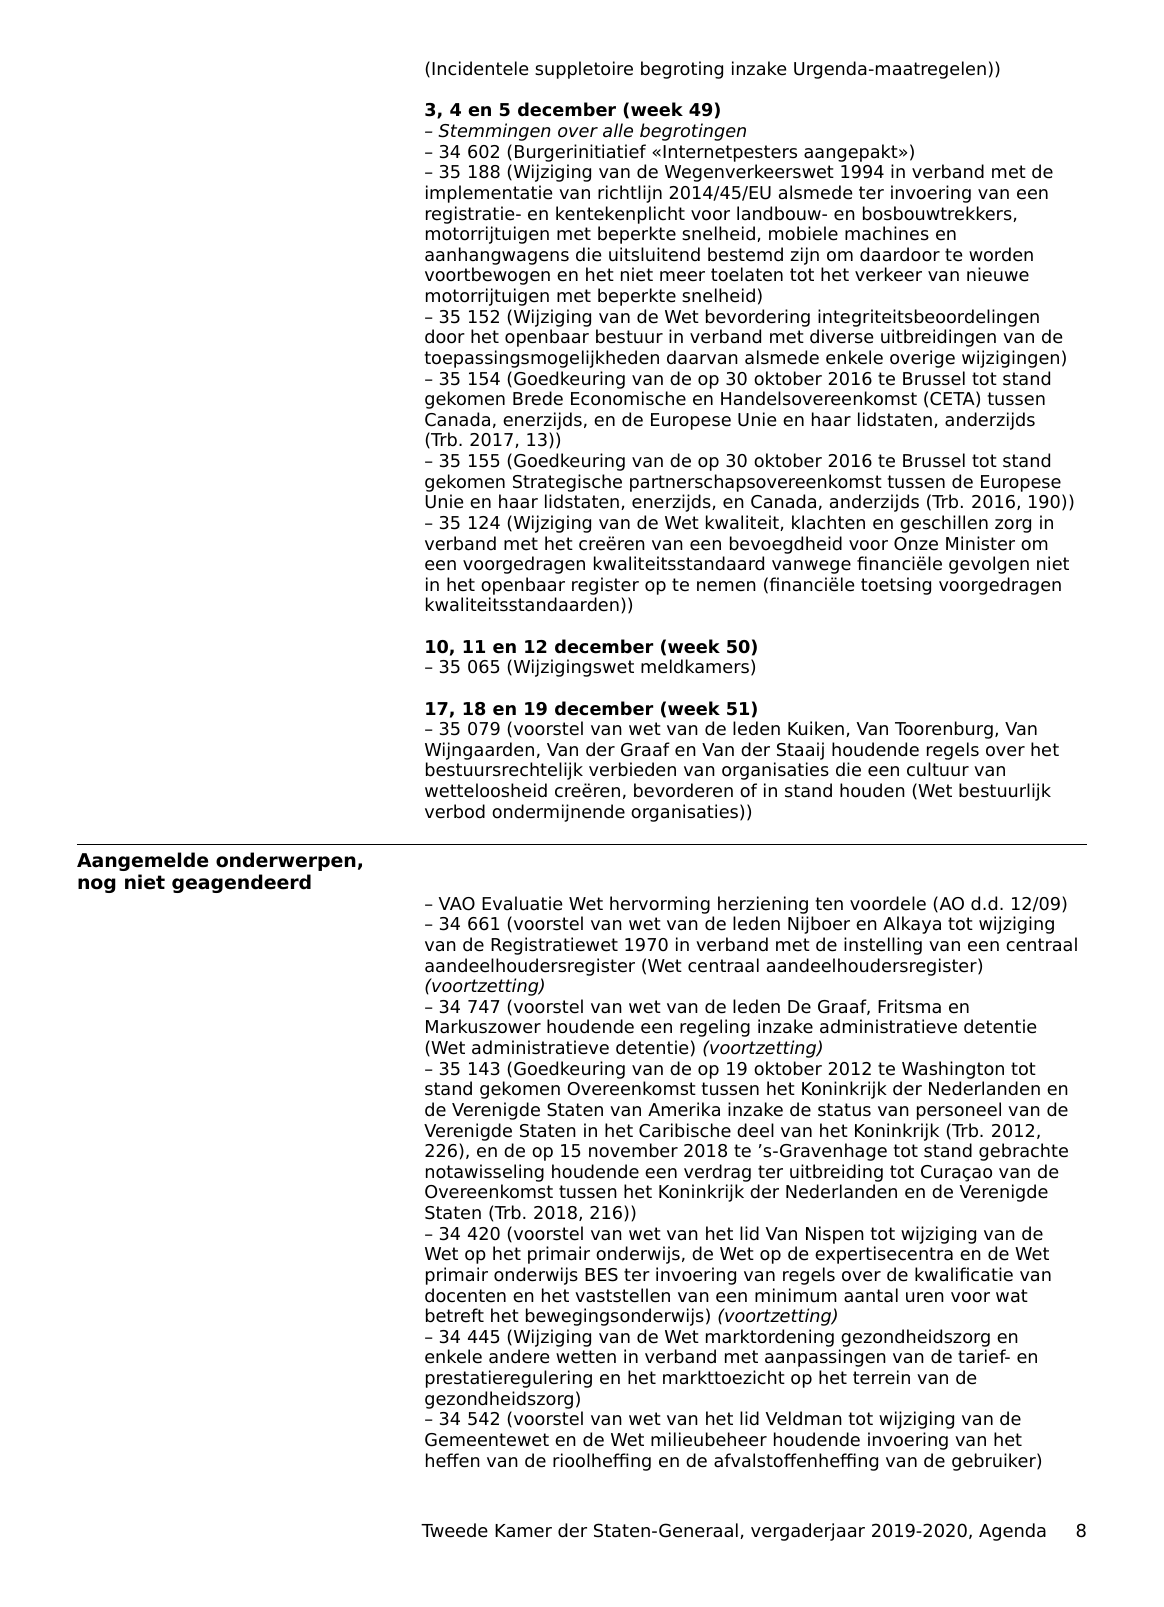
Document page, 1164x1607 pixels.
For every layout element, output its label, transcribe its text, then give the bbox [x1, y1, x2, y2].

table_cell [401, 162, 418, 307]
table_cell [401, 80, 418, 100]
table_cell – 35 152 (Wijziging van de Wet bevordering integriteitsbeoordelingen door het openbaar bestuur in verband met diverse uitbreidingen van de toepassingsmogelijkheden daarvan alsmede enkele overige wijzigingen) [418, 307, 1087, 368]
table_header [401, 845, 418, 894]
table_cell [401, 59, 418, 80]
table_cell [401, 142, 418, 162]
table_cell – 34 747 (voorstel van wet van de leden De Graaf, Fritsma en Markuszower houdende een regeling inzake administratieve detentie (Wet administratieve detentie) (voortzetting) [418, 997, 1087, 1059]
table_cell – VAO Evaluatie Wet hervorming herziening ten voordele (AO d.d. 12/09) [418, 894, 1087, 914]
table_cell 10, 11 en 12 december (week 50) [418, 637, 1087, 657]
table_cell [77, 616, 401, 637]
table_header [418, 845, 1087, 894]
table_cell – Stemmingen over alle begrotingen [418, 121, 1087, 142]
table_cell [77, 369, 401, 451]
table_cell – 35 065 (Wijzigingswet meldkamers) [418, 657, 1087, 678]
table_cell [77, 637, 401, 657]
table_cell [77, 699, 401, 719]
table_cell [401, 513, 418, 616]
table_cell [401, 1409, 418, 1471]
table_cell [401, 914, 418, 997]
table_cell – 35 188 (Wijziging van de Wegenverkeerswet 1994 in verband met de implementatie van richtlijn 2014/45/EU alsmede ter invoering van een registratie- en kentekenplicht voor landbouw- en bosbouwtrekkers, motorrijtuigen met beperkte snelheid, mobiele machines en aanhangwagens die uitsluitend bestemd zijn om daardoor te worden voortbewogen en het niet meer toelaten tot het verkeer van nieuwe motorrijtuigen met beperkte snelheid) [418, 162, 1087, 307]
table_cell [401, 451, 418, 513]
table_cell [401, 699, 418, 719]
table_cell [77, 451, 401, 513]
table_cell [401, 616, 418, 637]
table_cell [401, 121, 418, 142]
table_cell – 35 124 (Wijziging van de Wet kwaliteit, klachten en geschillen zorg in verband met het creëren van een bevoegdheid voor Onze Minister om een voorgedragen kwaliteitsstandaard vanwege financiële gevolgen niet in het openbaar register op te nemen (financiële toetsing voorgedragen kwaliteitsstandaarden)) [418, 513, 1087, 616]
table_header Aangemelde onderwerpen, nog niet geagendeerd [77, 845, 401, 894]
table_cell [77, 1059, 401, 1224]
table_cell [77, 307, 401, 368]
table_cell [401, 657, 418, 678]
table_cell (Incidentele suppletoire begroting inzake Urgenda-maatregelen)) [418, 59, 1087, 80]
table_cell – 34 445 (Wijziging van de Wet marktordening gezondheidszorg en enkele andere wetten in verband met aanpassingen van de tarief- en prestatieregulering en het markttoezicht op het terrein van de gezondheidszorg) [418, 1327, 1087, 1409]
table_cell [77, 914, 401, 997]
table_cell [77, 997, 401, 1059]
table_cell – 34 542 (voorstel van wet van het lid Veldman tot wijziging van de Gemeentewet en de Wet milieubeheer houdende invoering van het heffen van de rioolheffing en de afvalstoffenheffing van de gebruiker) [418, 1409, 1087, 1471]
table_cell – 35 079 (voorstel van wet van de leden Kuiken, Van Toorenburg, Van Wijngaarden, Van der Graaf en Van der Staaij houdende regels over het bestuursrechtelijk verbieden van organisaties die een cultuur van wetteloosheid creëren, bevorderen of in stand houden (Wet bestuurlijk verbod ondermijnende organisaties)) [418, 719, 1087, 822]
table_cell 17, 18 en 19 december (week 51) [418, 699, 1087, 719]
table_cell [401, 637, 418, 657]
table_cell [401, 1224, 418, 1327]
table_cell [77, 513, 401, 616]
table_cell [77, 1224, 401, 1327]
table_cell [77, 1409, 401, 1471]
table_cell [77, 80, 401, 100]
table_cell [418, 80, 1087, 100]
table_cell [401, 100, 418, 121]
table_cell [418, 616, 1087, 637]
table_cell [401, 369, 418, 451]
table_cell [401, 1059, 418, 1224]
table_cell – 34 602 (Burgerinitiatief «Internetpesters aangepakt») [418, 142, 1087, 162]
table_cell – 34 420 (voorstel van wet van het lid Van Nispen tot wijziging van de Wet op het primair onderwijs, de Wet op de expertisecentra en de Wet primair onderwijs BES ter invoering van regels over de kwalificatie van docenten en het vaststellen van een minimum aantal uren voor wat betreft het bewegingsonderwijs) (voortzetting) [418, 1224, 1087, 1327]
table_cell 3, 4 en 5 december (week 49) [418, 100, 1087, 121]
table_cell – 35 143 (Goedkeuring van de op 19 oktober 2012 te Washington tot stand gekomen Overeenkomst tussen het Koninkrijk der Nederlanden en de Verenigde Staten van Amerika inzake de status van personeel van de Verenigde Staten in het Caribische deel van het Koninkrijk (Trb. 2012, 226), en de op 15 november 2018 te ’s-Gravenhage tot stand gebrachte notawisseling houdende een verdrag ter uitbreiding tot Curaçao van de Overeenkomst tussen het Koninkrijk der Nederlanden en de Verenigde Staten (Trb. 2018, 216)) [418, 1059, 1087, 1224]
table_cell [401, 1327, 418, 1409]
table_cell [77, 1327, 401, 1409]
table_cell [77, 121, 401, 142]
table_cell [401, 678, 418, 698]
table_cell [77, 894, 401, 914]
table_cell [401, 894, 418, 914]
table_cell [418, 678, 1087, 698]
table_cell – 34 661 (voorstel van wet van de leden Nijboer en Alkaya tot wijziging van de Registratiewet 1970 in verband met de instelling van een centraal aandeelhoudersregister (Wet centraal aandeelhoudersregister) (voortzetting) [418, 914, 1087, 997]
table_cell [77, 162, 401, 307]
table_cell – 35 154 (Goedkeuring van de op 30 oktober 2016 te Brussel tot stand gekomen Brede Economische en Handelsovereenkomst (CETA) tussen Canada, enerzijds, en de Europese Unie en haar lidstaten, anderzijds (Trb. 2017, 13)) [418, 369, 1087, 451]
table_cell [77, 59, 401, 80]
table_cell [77, 719, 401, 822]
table_cell [77, 657, 401, 678]
table_cell [401, 997, 418, 1059]
table_cell [77, 100, 401, 121]
table_cell – 35 155 (Goedkeuring van de op 30 oktober 2016 te Brussel tot stand gekomen Strategische partnerschapsovereenkomst tussen de Europese Unie en haar lidstaten, enerzijds, en Canada, anderzijds (Trb. 2016, 190)) [418, 451, 1087, 513]
table_cell [401, 719, 418, 822]
table_cell [77, 678, 401, 698]
table_cell [401, 307, 418, 368]
table_cell [77, 142, 401, 162]
